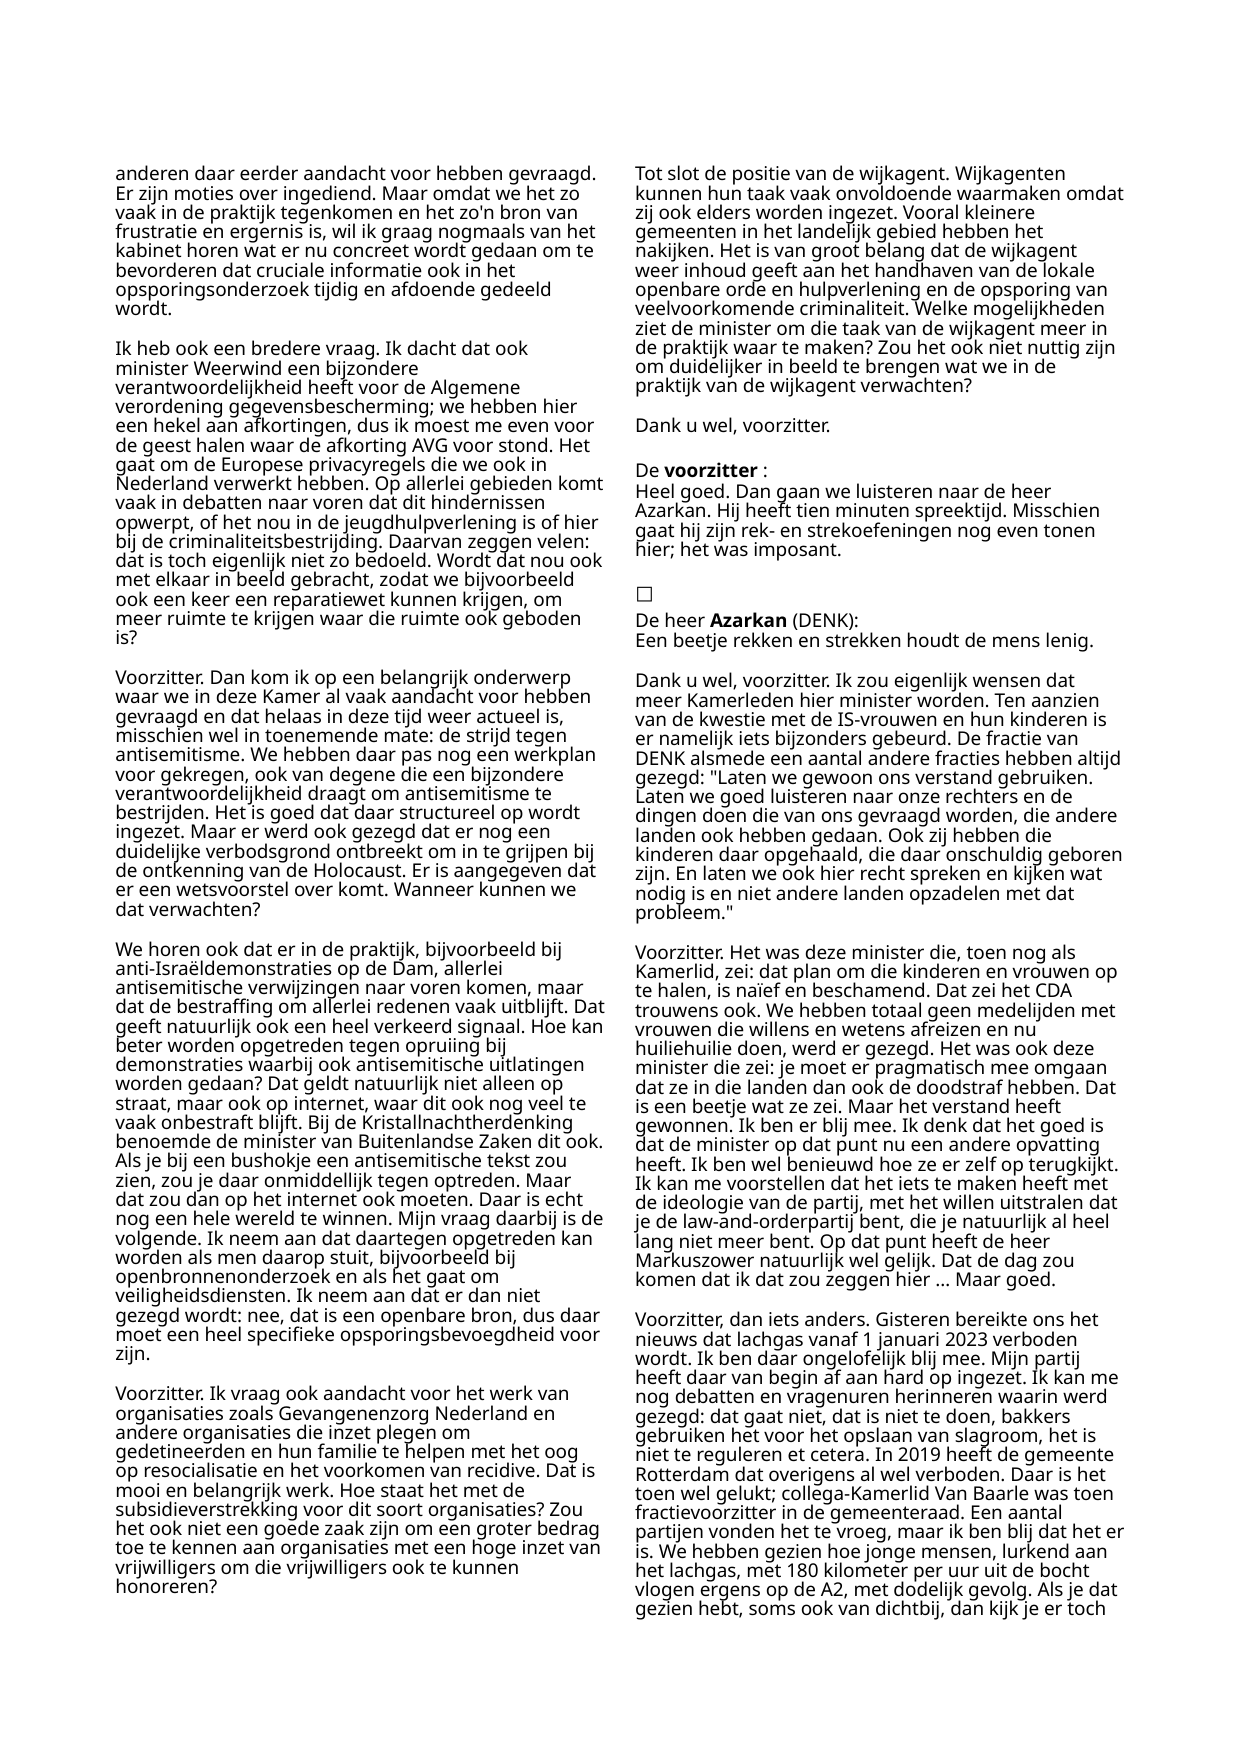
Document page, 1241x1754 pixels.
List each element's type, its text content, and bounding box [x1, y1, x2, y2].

text Ik heb ook een bredere vraag. Ik dacht dat ook minister Weerwind een bijzondere verantwoordelijkheid heeft voor de Algemene verordening gegevensbescherming; we hebben hier een hekel aan afkortingen, dus ik moest me even voor de geest halen waar de afkorting AVG voor stond. Het gaat om de Europese privacyregels die we ook in Nederland verwerkt hebben. Op allerlei gebieden komt vaak in debatten naar voren dat dit hindernissen opwerpt, of het nou in de jeugdhulpverlening is of hier bij de criminaliteitsbestrijding. Daarvan zeggen velen: dat is toch eigenlijk niet zo bedoeld. Wordt dat nou ook met elkaar in beeld gebracht, zodat we bijvoorbeeld ook een keer een reparatiewet kunnen krijgen, om meer ruimte te krijgen waar die ruimte ook geboden is? [115, 340, 605, 648]
text Voorzitter. Dan kom ik op een belangrijk onderwerp waar we in deze Kamer al vaak aandacht voor hebben gevraagd en dat helaas in deze tijd weer actueel is, misschien wel in toenemende mate: de strijd tegen antisemitisme. We hebben daar pas nog een werkplan voor gekregen, ook van degene die een bijzondere verantwoordelijkheid draagt om antisemitisme te bestrijden. Het is goed dat daar structureel op wordt ingezet. Maar er werd ook gezegd dat er nog een duidelijke verbodsgrond ontbreekt om in te grijpen bij de ontkenning van de Holocaust. Er is aangegeven dat er een wetsvoorstel over komt. Wanneer kunnen we dat verwachten? [115, 669, 605, 920]
text Heel goed. Dan gaan we luisteren naar de heer Azarkan. Hij heeft tien minuten spreektijd. Misschien gaat hij zijn rek- en strekoefeningen nog even tonen hier; het was imposant. [635, 483, 1125, 560]
text Voorzitter. Het was deze minister die, toen nog als Kamerlid, zei: dat plan om die kinderen en vrouwen op te halen, is naïef en beschamend. Dat zei het CDA trouwens ook. We hebben totaal geen medelijden met vrouwen die willens en wetens afreizen en nu huiliehuilie doen, werd er gezegd. Het was ook deze minister die zei: je moet er pragmatisch mee omgaan dat ze in die landen dan ook de doodstraf hebben. Dat is een beetje wat ze zei. Maar het verstand heeft gewonnen. Ik ben er blij mee. Ik denk dat het goed is dat de minister op dat punt nu een andere opvatting heeft. Ik ben wel benieuwd hoe ze er zelf op terugkijkt. Ik kan me voorstellen dat het iets te maken heeft met de ideologie van de partij, met het willen uitstralen dat je de law-and-orderpartij bent, die je natuurlijk al heel lang niet meer bent. Op dat punt heeft de heer Markuszower natuurlijk wel gelijk. Dat de dag zou komen dat ik dat zou zeggen hier … Maar goed. [635, 944, 1125, 1291]
text Voorzitter. Ik vraag ook aandacht voor het werk van organisaties zoals Gevangenenzorg Nederland en andere organisaties die inzet plegen om gedetineerden en hun familie te helpen met het oog op resocialisatie en het voorkomen van recidive. Dat is mooi en belangrijk werk. Hoe staat het met de subsidieverstrekking voor dit soort organisaties? Zou het ook niet een goede zaak zijn om een groter bedrag toe te kennen aan organisaties met een hoge inzet van vrijwilligers om die vrijwilligers ook te kunnen honoreren? [115, 1385, 605, 1597]
text We horen ook dat er in de praktijk, bijvoorbeeld bij anti-Israëldemonstraties op de Dam, allerlei antisemitische verwijzingen naar voren komen, maar dat de bestraffing om allerlei redenen vaak uitblijft. Dat geeft natuurlijk ook een heel verkeerd signaal. Hoe kan beter worden opgetreden tegen opruiing bij demonstraties waarbij ook antisemitische uitlatingen worden gedaan? Dat geldt natuurlijk niet alleen op straat, maar ook op internet, waar dit ook nog veel te vaak onbestraft blijft. Bij de Kristallnachtherdenking benoemde de minister van Buitenlandse Zaken dit ook. Als je bij een bushokje een antisemitische tekst zou zien, zou je daar onmiddellijk tegen optreden. Maar dat zou dan op het internet ook moeten. Daar is echt nog een hele wereld te winnen. Mijn vraag daarbij is de volgende. Ik neem aan dat daartegen opgetreden kan worden als men daarop stuit, bijvoorbeeld bij openbronnenonderzoek en als het gaat om veiligheidsdiensten. Ik neem aan dat er dan niet gezegd wordt: nee, dat is een openbare bron, dus daar moet een heel specifieke opsporingsbevoegdheid voor zijn. [115, 941, 605, 1364]
text Dank u wel, voorzitter. Ik zou eigenlijk wensen dat meer Kamerleden hier minister worden. Ten aanzien van de kwestie met de IS-vrouwen en hun kinderen is er namelijk iets bijzonders gebeurd. De fractie van DENK alsmede een aantal andere fracties hebben altijd gezegd: "Laten we gewoon ons verstand gebruiken. Laten we goed luisteren naar onze rechters en de dingen doen die van ons gevraagd worden, die andere landen ook hebben gedaan. Ook zij hebben die kinderen daar opgehaald, die daar onschuldig geboren zijn. En laten we ook hier recht spreken en kijken wat nodig is en niet andere landen opzadelen met dat probleem." [635, 672, 1125, 923]
text De voorzitter : [635, 457, 1125, 483]
text De heer Azarkan (DENK): [635, 607, 1125, 632]
text Tot slot de positie van de wijkagent. Wijkagenten kunnen hun taak vaak onvoldoende waarmaken omdat zij ook elders worden ingezet. Vooral kleinere gemeenten in het landelijk gebied hebben het nakijken. Het is van groot belang dat de wijkagent weer inhoud geeft aan het handhaven van de lokale openbare orde en hulpverlening en de opsporing van veelvoorkomende criminaliteit. Welke mogelijkheden ziet de minister om die taak van de wijkagent meer in de praktijk waar te maken? Zou het ook niet nuttig zijn om duidelijker in beeld te brengen wat we in de praktijk van de wijkagent verwachten? [635, 165, 1125, 397]
text Voorzitter, dan iets anders. Gisteren bereikte ons het nieuws dat lachgas vanaf 1 januari 2023 verboden wordt. Ik ben daar ongelofelijk blij mee. Mijn partij heeft daar van begin af aan hard op ingezet. Ik kan me nog debatten en vragenuren herinneren waarin werd gezegd: dat gaat niet, dat is niet te doen, bakkers gebruiken het voor het opslaan van slagroom, het is niet te reguleren et cetera. In 2019 heeft de gemeente Rotterdam dat overigens al wel verboden. Daar is het toen wel gelukt; collega-Kamerlid Van Baarle was toen fractievoorzitter in de gemeenteraad. Een aantal partijen vonden het te vroeg, maar ik ben blij dat het er is. We hebben gezien hoe jonge mensen, lurkend aan het lachgas, met 180 kilometer per uur uit de bocht vlogen ergens op de A2, met dodelijk gevolg. Als je dat gezien hebt, soms ook van dichtbij, dan kijk je er toch [635, 1311, 1125, 1620]
text Een beetje rekken en strekken houdt de mens lenig. [635, 632, 1125, 652]
text Dank u wel, voorzitter. [635, 417, 1125, 437]
text ⬜ [635, 581, 1125, 607]
text anderen daar eerder aandacht voor hebben gevraagd. Er zijn moties over ingediend. Maar omdat we het zo vaak in de praktijk tegenkomen en het zo'n bron van frustratie en ergernis is, wil ik graag nogmaals van het kabinet horen wat er nu concreet wordt gedaan om te bevorderen dat cruciale informatie ook in het opsporingsonderzoek tijdig en afdoende gedeeld wordt. [115, 165, 605, 319]
